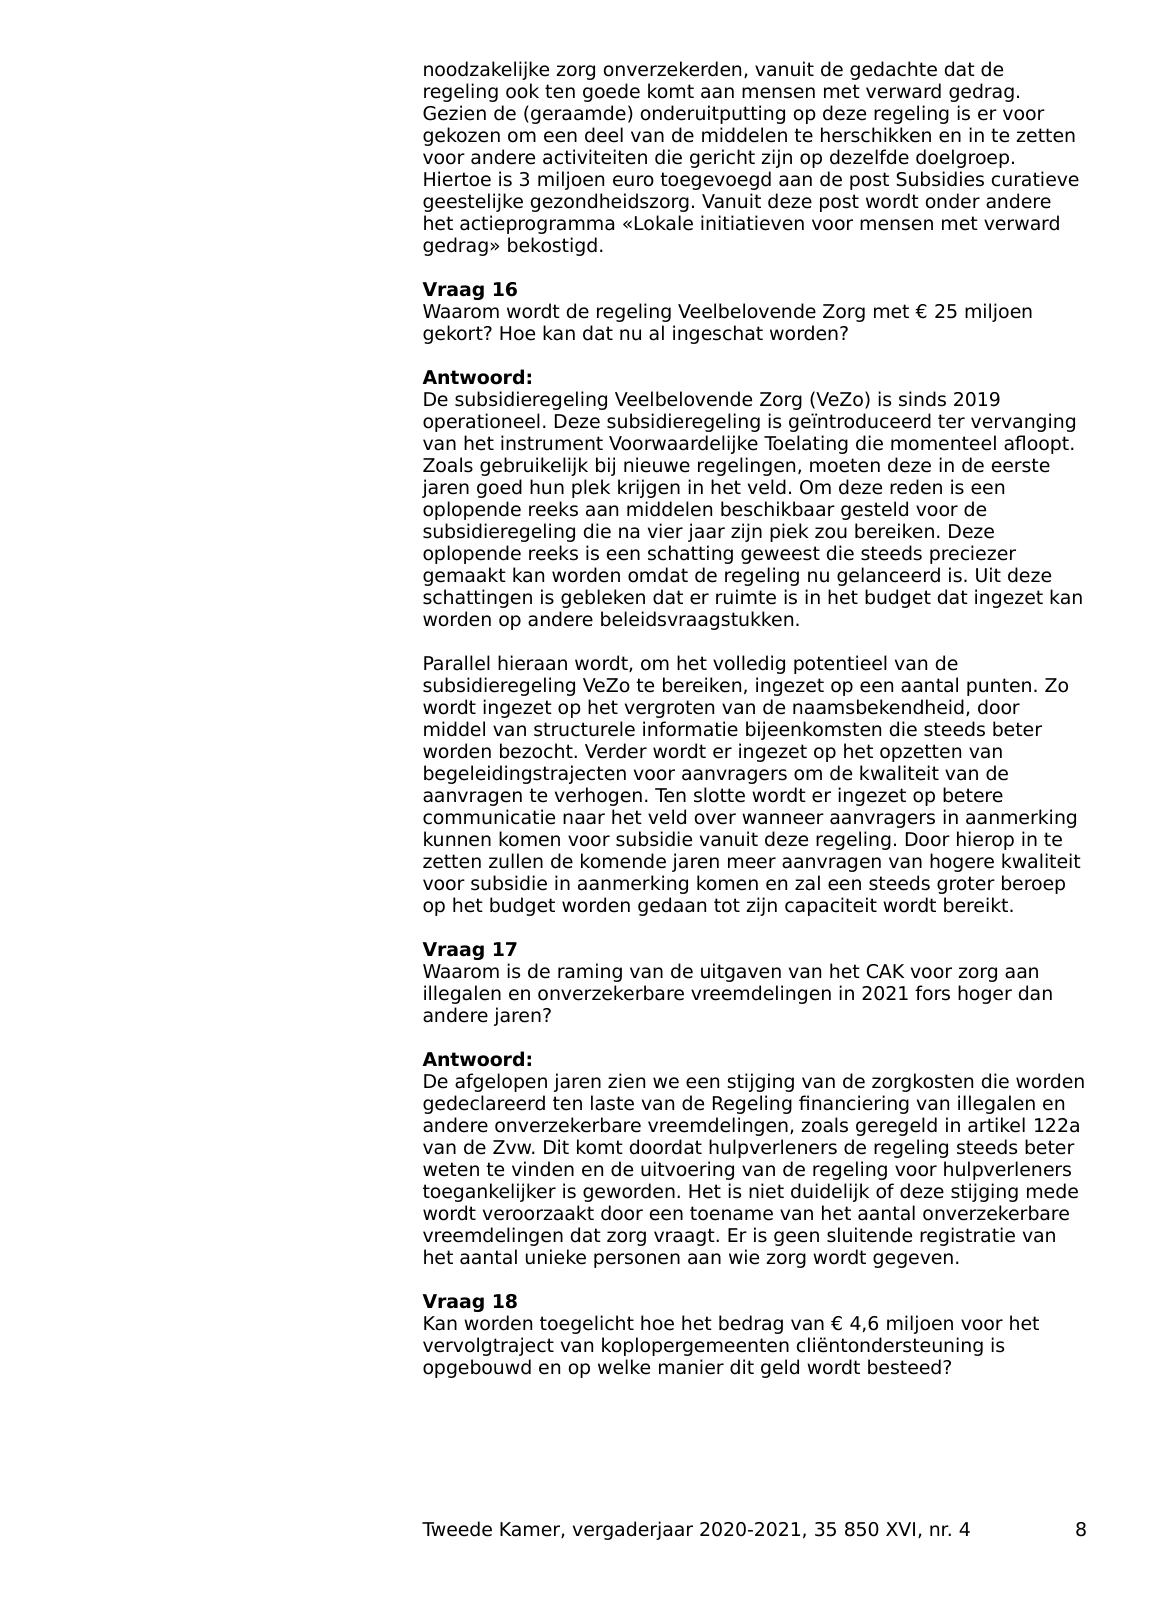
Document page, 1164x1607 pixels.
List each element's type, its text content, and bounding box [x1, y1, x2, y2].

text Kan worden toegelicht hoe het bedrag van € 4,6 miljoen voor het vervolgtraject van koplopergemeenten cliëntondersteuning is opgebouwd en op welke manier dit geld wordt besteed? [422, 1313, 1087, 1379]
text noodzakelijke zorg onverzekerden, vanuit de gedachte dat de regeling ook ten goede komt aan mensen met verward gedrag. Gezien de (geraamde) onderuitputting op deze regeling is er voor gekozen om een deel van de middelen te herschikken en in te zetten voor andere activiteiten die gericht zijn op dezelfde doelgroep. Hiertoe is 3 miljoen euro toegevoegd aan de post Subsidies curatieve geestelijke gezondheidszorg. Vanuit deze post wordt onder andere het actieprogramma «Lokale initiatieven voor mensen met verward gedrag» bekostigd. [422, 59, 1087, 257]
subtitle Antwoord: [422, 1049, 1087, 1071]
text De afgelopen jaren zien we een stijging van de zorgkosten die worden gedeclareerd ten laste van de Regeling financiering van illegalen en andere onverzekerbare vreemdelingen, zoals geregeld in artikel 122a van de Zvw. Dit komt doordat hulpverleners de regeling steeds beter weten te vinden en de uitvoering van de regeling voor hulpverleners toegankelijker is geworden. Het is niet duidelijk of deze stijging mede wordt veroorzaakt door een toename van het aantal onverzekerbare vreemdelingen dat zorg vraagt. Er is geen sluitende registratie van het aantal unieke personen aan wie zorg wordt gegeven. [422, 1071, 1087, 1269]
subtitle Vraag 17 [422, 939, 1087, 961]
text Waarom is de raming van de uitgaven van het CAK voor zorg aan illegalen en onverzekerbare vreemdelingen in 2021 fors hoger dan andere jaren? [422, 961, 1087, 1027]
subtitle Vraag 16 [422, 279, 1087, 301]
subtitle Antwoord: [422, 367, 1087, 389]
text Parallel hieraan wordt, om het volledig potentieel van de subsidieregeling VeZo te bereiken, ingezet op een aantal punten. Zo wordt ingezet op het vergroten van de naamsbekendheid, door middel van structurele informatie bijeenkomsten die steeds beter worden bezocht. Verder wordt er ingezet op het opzetten van begeleidingstrajecten voor aanvragers om de kwaliteit van de aanvragen te verhogen. Ten slotte wordt er ingezet op betere communicatie naar het veld over wanneer aanvragers in aanmerking kunnen komen voor subsidie vanuit deze regeling. Door hierop in te zetten zullen de komende jaren meer aanvragen van hogere kwaliteit voor subsidie in aanmerking komen en zal een steeds groter beroep op het budget worden gedaan tot zijn capaciteit wordt bereikt. [422, 653, 1087, 917]
text Waarom wordt de regeling Veelbelovende Zorg met € 25 miljoen gekort? Hoe kan dat nu al ingeschat worden? [422, 301, 1087, 345]
text De subsidieregeling Veelbelovende Zorg (VeZo) is sinds 2019 operationeel. Deze subsidieregeling is geïntroduceerd ter vervanging van het instrument Voorwaardelijke Toelating die momenteel afloopt. Zoals gebruikelijk bij nieuwe regelingen, moeten deze in de eerste jaren goed hun plek krijgen in het veld. Om deze reden is een oplopende reeks aan middelen beschikbaar gesteld voor de subsidieregeling die na vier jaar zijn piek zou bereiken. Deze oplopende reeks is een schatting geweest die steeds preciezer gemaakt kan worden omdat de regeling nu gelanceerd is. Uit deze schattingen is gebleken dat er ruimte is in het budget dat ingezet kan worden op andere beleidsvraagstukken. [422, 389, 1087, 631]
subtitle Vraag 18 [422, 1291, 1087, 1313]
